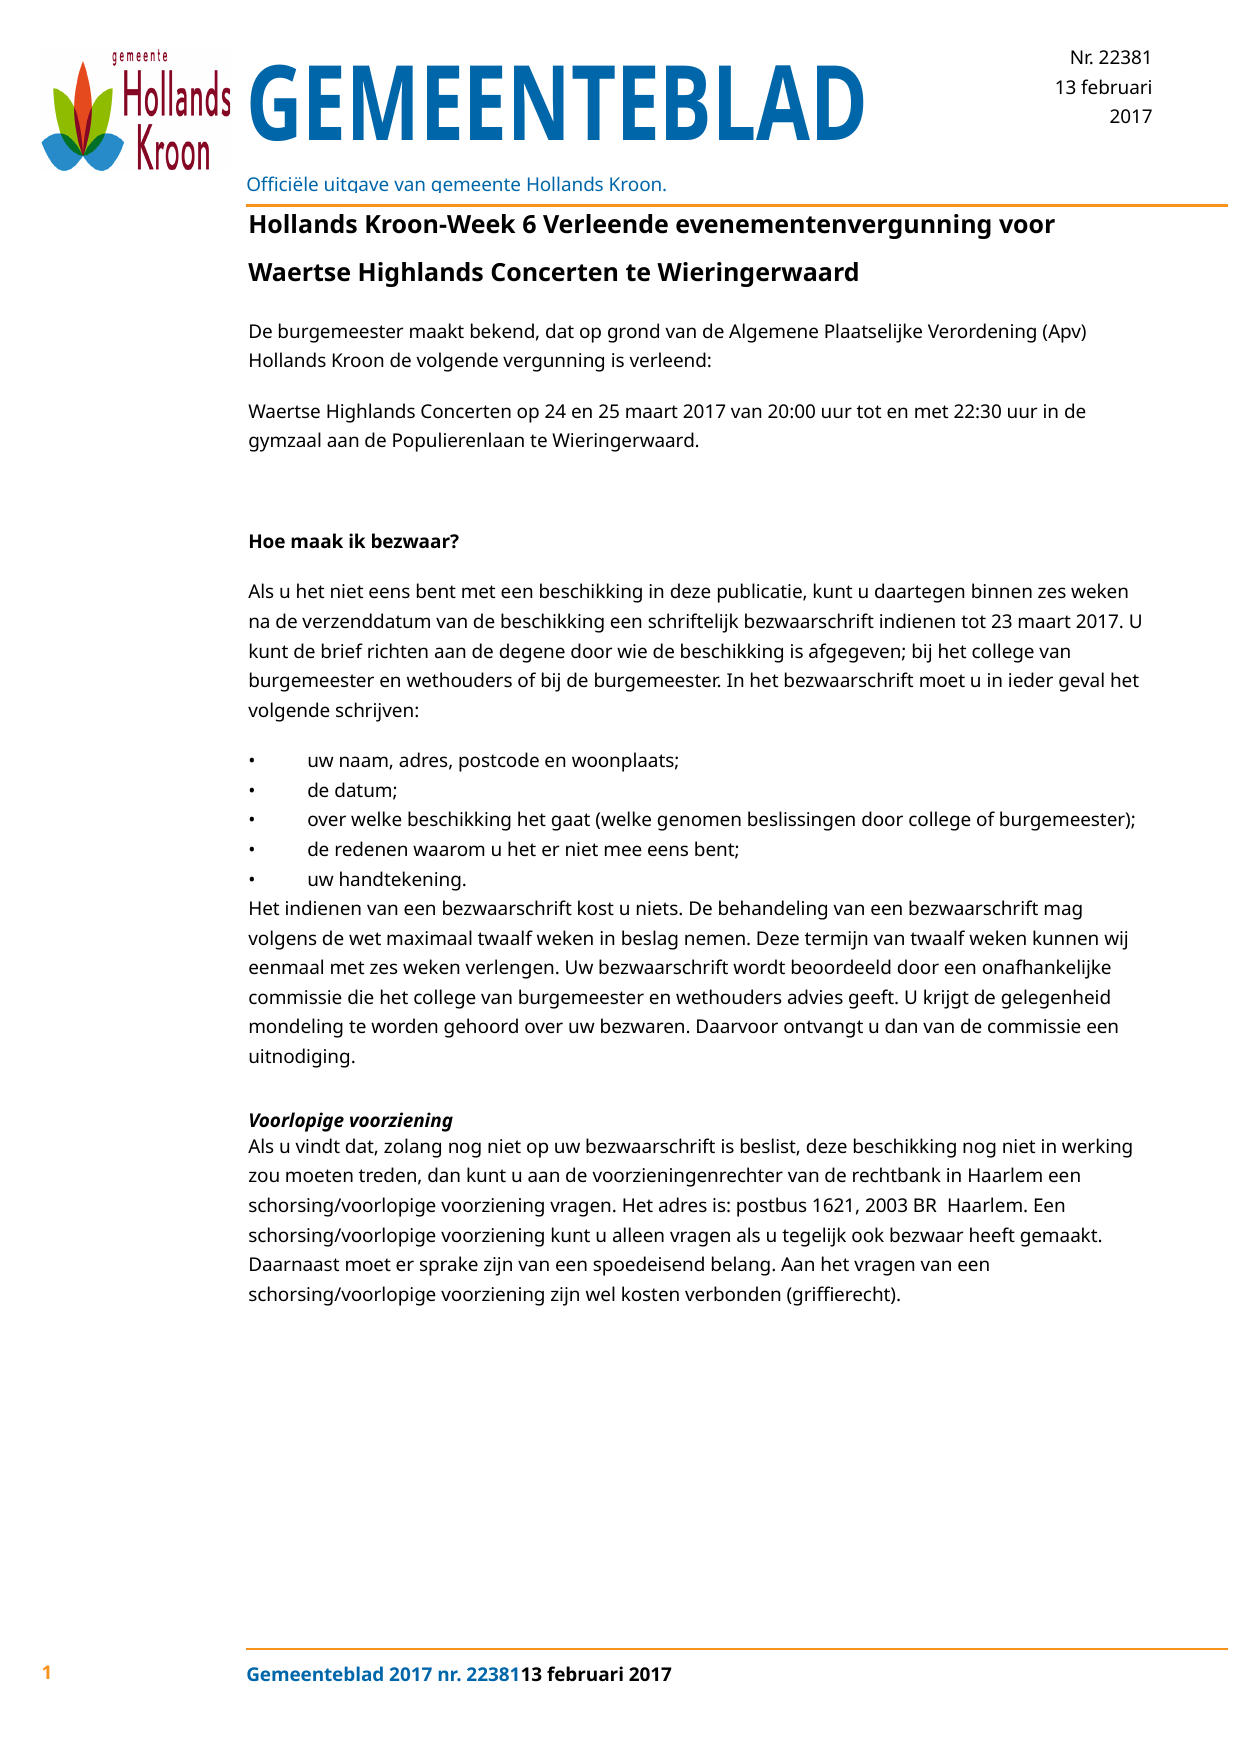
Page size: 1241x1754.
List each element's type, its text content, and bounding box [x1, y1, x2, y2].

text Voorlopige voorziening [248, 1107, 1152, 1133]
text Waertse Highlands Concerten op 24 en 25 maart 2017 van 20:00 uur tot en met 22:30 uur in de gymzaal aan de Populierenlaan te Wieringerwaard. [248, 398, 1152, 453]
list de datum; [248, 777, 1152, 803]
text Als u vindt dat, zolang nog niet op uw bezwaarschrift is beslist, deze beschikking nog niet in werking zou moeten treden, dan kunt u aan de voorzieningenrechter van de rechtbank in Haarlem een schorsing/voorlopige voorziening vragen. Het adres is: postbus 1621, 2003 BR Haarlem. Een schorsing/voorlopige voorziening kunt u alleen vragen als u tegelijk ook bezwaar heeft gemaakt. Daarnaast moet er sprake zijn van een spoedeisend belang. Aan het vragen van een schorsing/voorlopige voorziening zijn wel kosten verbonden (griffierecht). [248, 1133, 1152, 1307]
text Als u het niet eens bent met een beschikking in deze publicatie, kunt u daartegen binnen zes weken na de verzenddatum van de beschikking een schriftelijk bezwaarschrift indienen tot 23 maart 2017. U kunt de brief richten aan de degene door wie de beschikking is afgegeven; bij het college van burgemeester en wethouders of bij de burgemeester. In het bezwaarschrift moet u in ieder geval het volgende schrijven: [248, 579, 1152, 723]
text De burgemeester maakt bekend, dat op grond van de Algemene Plaatselijke Verordening (Apv) Hollands Kroon de volgende vergunning is verleend: [248, 318, 1152, 373]
list uw handtekening. [248, 866, 1152, 892]
text Hoe maak ik bezwaar? [248, 528, 1152, 554]
text Hollands Kroon-Week 6 Verleende evenementenvergunning voor Waertse Highlands Concerten te Wieringerwaard [248, 207, 1152, 288]
list over welke beschikking het gaat (welke genomen beslissingen door college of burgemeester); [248, 807, 1152, 832]
list de redenen waarom u het er niet mee eens bent; [248, 836, 1152, 862]
text Het indienen van een bezwaarschrift kost u niets. De behandeling van een bezwaarschrift mag volgens de wet maximaal twaalf weken in beslag nemen. Deze termijn van twaalf weken kunnen wij eenmaal met zes weken verlengen. Uw bezwaarschrift wordt beoordeeld door een onafhankelijke commissie die het college van burgemeester en wethouders advies geeft. U krijgt de gelegenheid mondeling te worden gehoord over uw bezwaren. Daarvoor ontvangt u dan van de commissie een uitnodiging. [248, 895, 1152, 1069]
list uw naam, adres, postcode en woonplaats; [248, 747, 1152, 773]
picture [41, 47, 231, 172]
